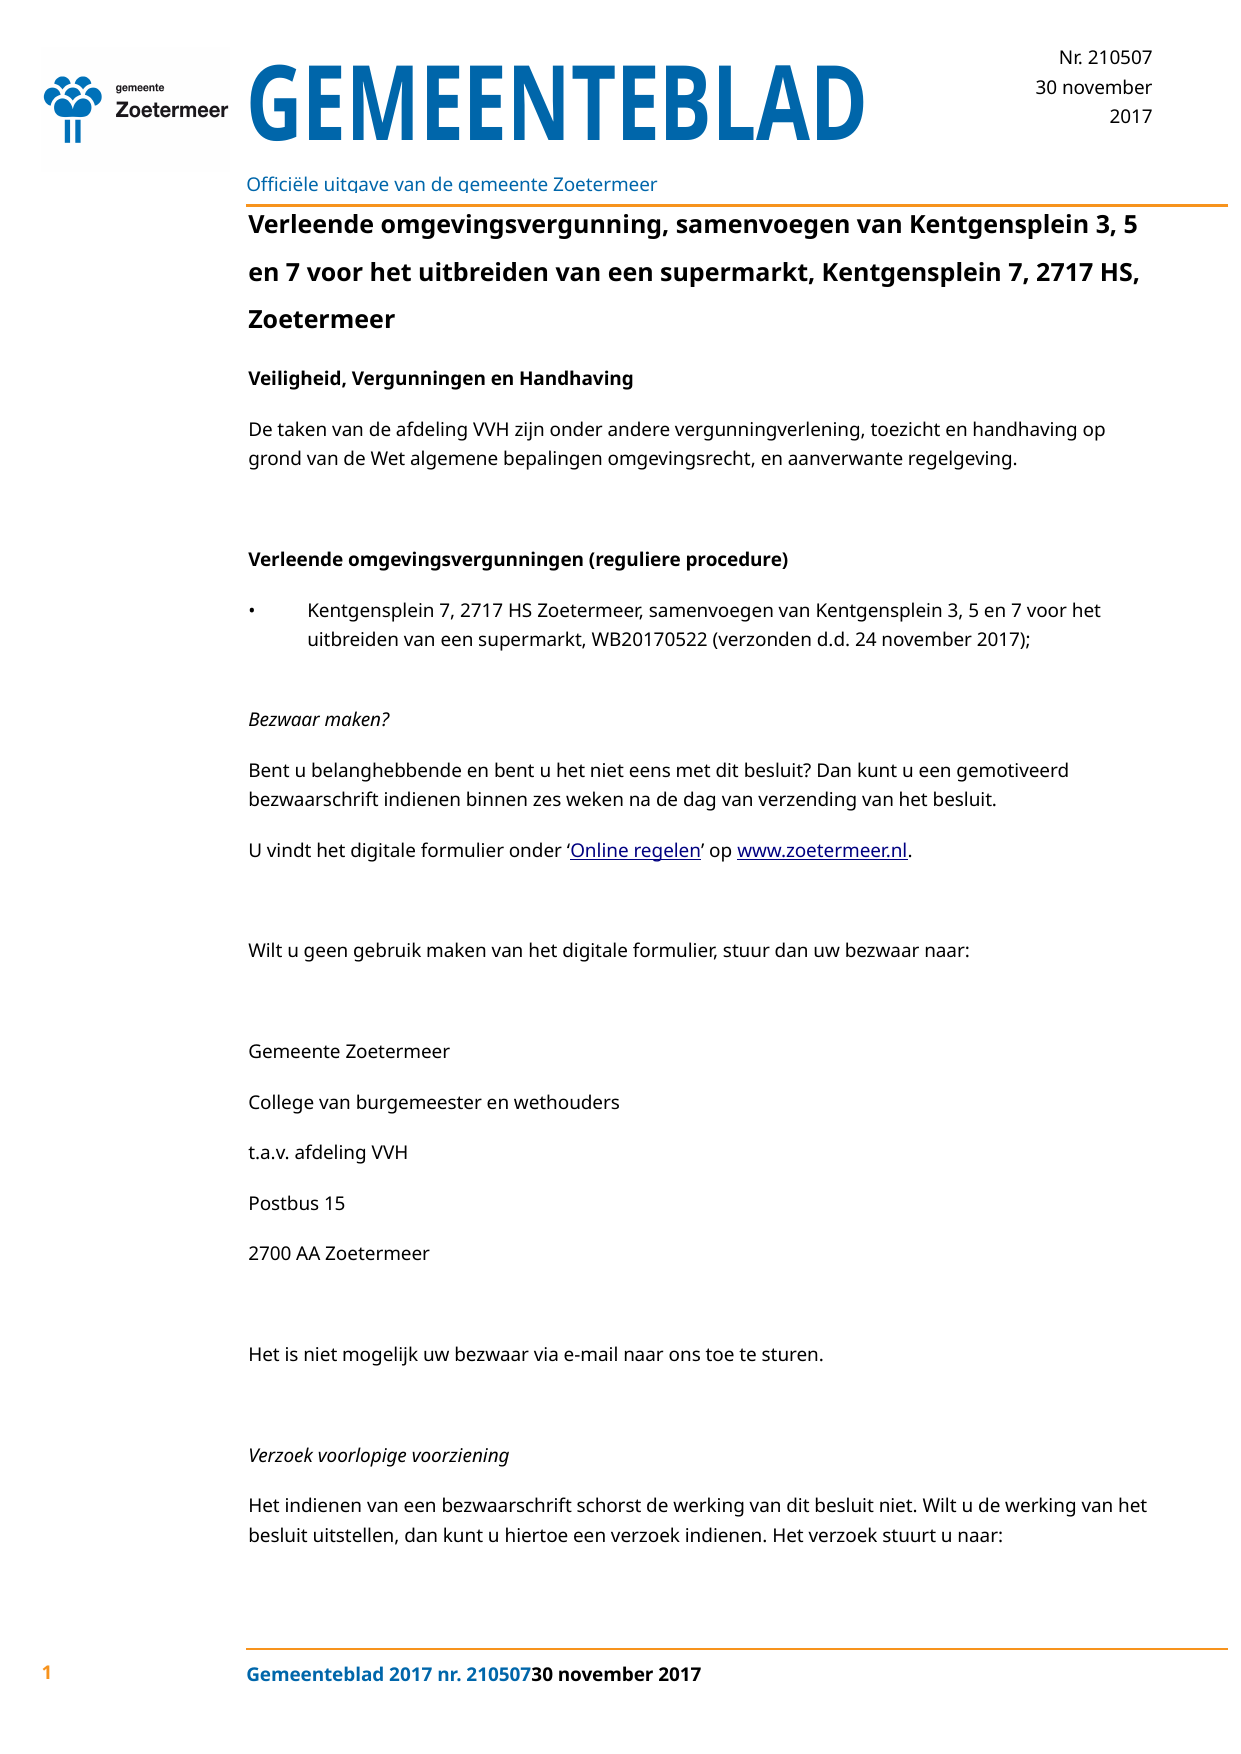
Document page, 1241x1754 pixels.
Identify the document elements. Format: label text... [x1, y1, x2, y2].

text Het is niet mogelijk uw bezwaar via e-mail naar ons toe te sturen. [248, 1341, 1152, 1367]
text Bezwaar maken? [248, 706, 1152, 732]
list Kentgensplein 7, 2717 HS Zoetermeer, samenvoegen van Kentgensplein 3, 5 en 7 voor het uitbreiden van een supermarkt, WB20170522 (verzonden d.d. 24 november 2017); [248, 597, 1152, 652]
text Bent u belanghebbende en bent u het niet eens met dit besluit? Dan kunt u een gemotiveerd bezwaarschrift indienen binnen zes weken na de dag van verzending van het besluit. [248, 757, 1152, 812]
text Postbus 15 [248, 1190, 1152, 1215]
text Veiligheid, Vergunningen en Handhaving [248, 366, 1152, 391]
text Verleende omgevingsvergunningen (reguliere procedure) [248, 546, 1152, 572]
text De taken van de afdeling VVH zijn onder andere vergunningverlening, toezicht en handhaving op grond van de Wet algemene bepalingen omgevingsrecht, en aanverwante regelgeving. [248, 416, 1152, 471]
text Verleende omgevingsvergunning, samenvoegen van Kentgensplein 3, 5 en 7 voor het uitbreiden van een supermarkt, Kentgensplein 7, 2717 HS, Zoetermeer [248, 207, 1152, 336]
text College van burgemeester en wethouders [248, 1089, 1152, 1114]
picture [41, 47, 231, 172]
text t.a.v. afdeling VVH [248, 1139, 1152, 1165]
text U vindt het digitale formulier onder ‘Online regelen’ op www.zoetermeer.nl. [248, 837, 1152, 862]
text Wilt u geen gebruik maken van het digitale formulier, stuur dan uw bezwaar naar: [248, 938, 1152, 963]
text Verzoek voorlopige voorziening [248, 1442, 1152, 1467]
text Het indienen van een bezwaarschrift schorst de werking van dit besluit niet. Wilt u de werking van het besluit uitstellen, dan kunt u hiertoe een verzoek indienen. Het verzoek stuurt u naar: [248, 1492, 1152, 1547]
text Gemeente Zoetermeer [248, 1038, 1152, 1064]
text 2700 AA Zoetermeer [248, 1240, 1152, 1266]
